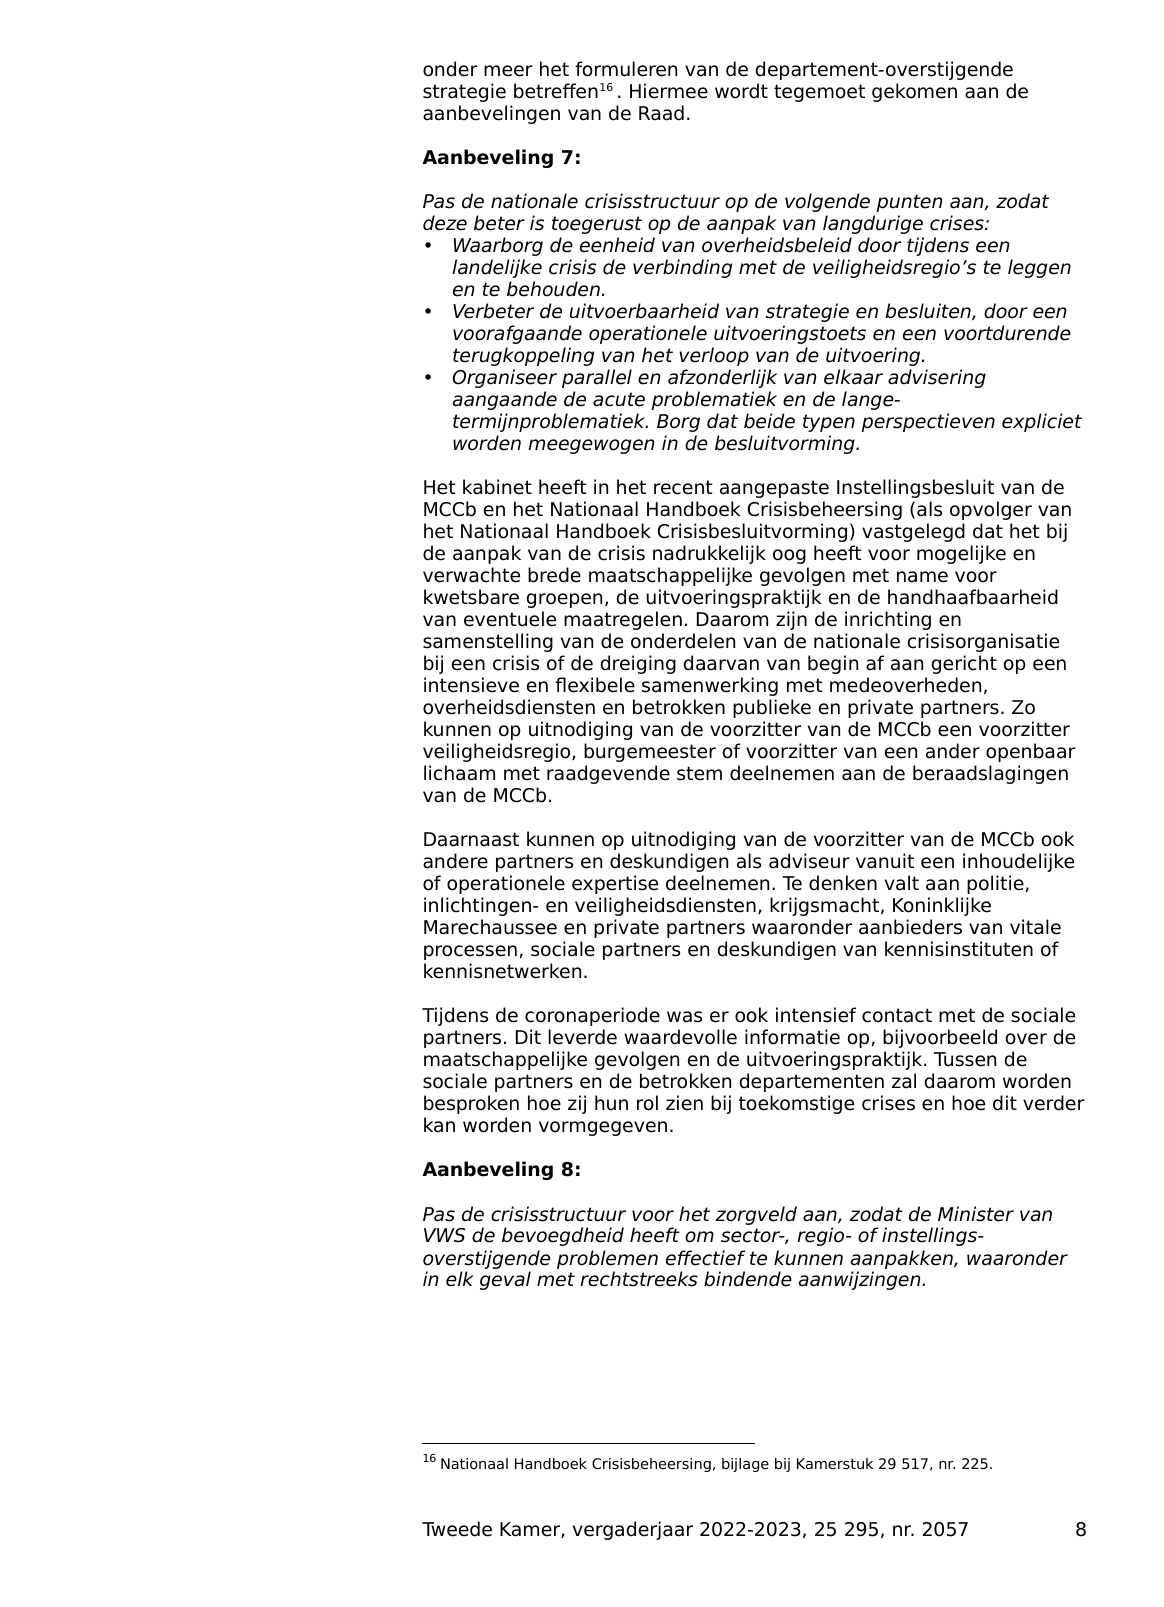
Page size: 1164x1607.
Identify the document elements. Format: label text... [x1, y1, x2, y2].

text Het kabinet heeft in het recent aangepaste Instellingsbesluit van de MCCb en het Nationaal Handboek Crisisbeheersing (als opvolger van het Nationaal Handboek Crisisbesluitvorming) vastgelegd dat het bij de aanpak van de crisis nadrukkelijk oog heeft voor mogelijke en verwachte brede maatschappelijke gevolgen met name voor kwetsbare groepen, de uitvoeringspraktijk en de handhaafbaarheid van eventuele maatregelen. Daarom zijn de inrichting en samenstelling van de onderdelen van de nationale crisisorganisatie bij een crisis of de dreiging daarvan van begin af aan gericht op een intensieve en flexibele samenwerking met medeoverheden, overheidsdiensten en betrokken publieke en private partners. Zo kunnen op uitnodiging van de voorzitter van de MCCb een voorzitter veiligheidsregio, burgemeester of voorzitter van een ander openbaar lichaam met raadgevende stem deelnemen aan de beraadslagingen van de MCCb. [422, 477, 1087, 807]
text onder meer het formuleren van de departement-overstijgende strategie betreffen. Hiermee wordt tegemoet gekomen aan de aanbevelingen van de Raad. [422, 59, 1087, 125]
text Tijdens de coronaperiode was er ook intensief contact met de sociale partners. Dit leverde waardevolle informatie op, bijvoorbeeld over de maatschappelijke gevolgen en de uitvoeringspraktijk. Tussen de sociale partners en de betrokken departementen zal daarom worden besproken hoe zij hun rol zien bij toekomstige crises en hoe dit verder kan worden vormgegeven. [422, 1005, 1087, 1137]
text • Organiseer parallel en afzonderlijk van elkaar advisering aangaande de acute problematiek en de lange-termijnproblematiek. Borg dat beide typen perspectieven expliciet worden meegewogen in de besluitvorming. [422, 367, 1087, 455]
subtitle Aanbeveling 7: [422, 147, 1087, 169]
text • Verbeter de uitvoerbaarheid van strategie en besluiten, door een voorafgaande operationele uitvoeringstoets en een voortdurende terugkoppeling van het verloop van de uitvoering. [422, 301, 1087, 367]
text Daarnaast kunnen op uitnodiging van de voorzitter van de MCCb ook andere partners en deskundigen als adviseur vanuit een inhoudelijke of operationele expertise deelnemen. Te denken valt aan politie, inlichtingen- en veiligheidsdiensten, krijgsmacht, Koninklijke Marechaussee en private partners waaronder aanbieders van vitale processen, sociale partners en deskundigen van kennisinstituten of kennisnetwerken. [422, 829, 1087, 983]
text • Waarborg de eenheid van overheidsbeleid door tijdens een landelijke crisis de verbinding met de veiligheidsregio’s te leggen en te behouden. [422, 235, 1087, 301]
text Pas de crisisstructuur voor het zorgveld aan, zodat de Minister van VWS de bevoegdheid heeft om sector-, regio- of instellings-overstijgende problemen effectief te kunnen aanpakken, waaronder in elk geval met rechtstreeks bindende aanwijzingen. [422, 1203, 1087, 1291]
subtitle Aanbeveling 8: [422, 1159, 1087, 1181]
text Pas de nationale crisisstructuur op de volgende punten aan, zodat deze beter is toegerust op de aanpak van langdurige crises: [422, 191, 1087, 235]
text Nationaal Handboek Crisisbeheersing, bijlage bij Kamerstuk 29 517, nr. 225. [422, 1452, 1087, 1474]
